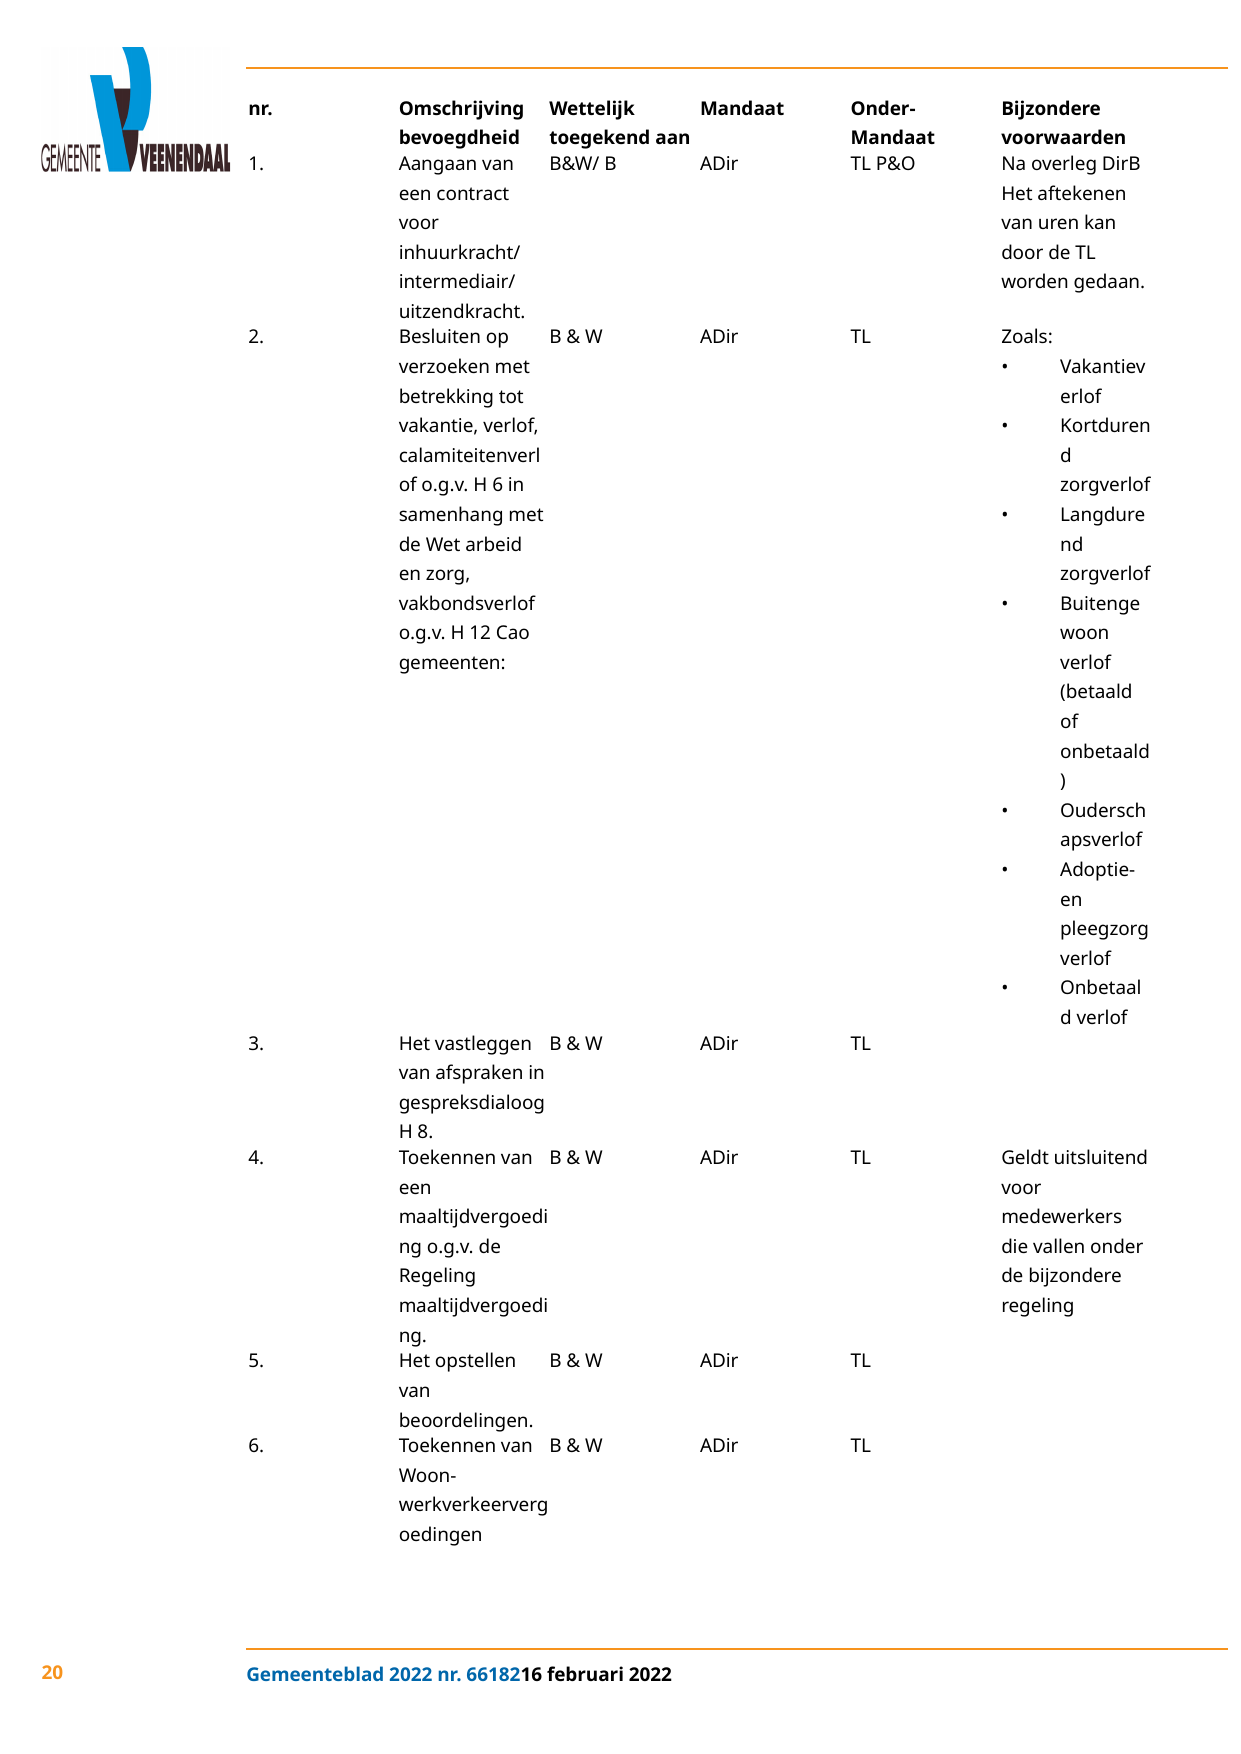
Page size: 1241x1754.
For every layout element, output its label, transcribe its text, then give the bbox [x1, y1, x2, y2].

table_cell Geldt uitsluitend voor medewerkers die vallen onder de bijzondere regeling [1001, 1144, 1152, 1348]
table_cell Het vastleggen van afspraken in gespreksdialoog H 8. [399, 1030, 549, 1144]
table_cell TL [850, 1030, 1001, 1144]
table_cell Besluiten op verzoeken met betrekking tot vakantie, verlof, calamiteitenverlof o.g.v. H 6 in samenhang met de Wet arbeid en zorg, vakbondsverlof o.g.v. H 12 Cao gemeenten: [399, 324, 549, 1030]
table_cell 5. [248, 1348, 398, 1432]
table_cell B & W [549, 1348, 700, 1432]
table_cell ADir [700, 1144, 850, 1348]
table_cell Toekennen van een maaltijdvergoeding o.g.v. de Regeling maaltijdvergoeding. [399, 1144, 549, 1348]
picture [123, 47, 231, 172]
table_cell TL [850, 324, 1001, 1030]
table_cell 3. [248, 1030, 398, 1144]
table_header Onder- Mandaat [850, 95, 1001, 150]
table_cell Het opstellen van beoordelingen. [399, 1348, 549, 1432]
table_cell B & W [549, 1433, 700, 1547]
table_cell B&W/ B [549, 150, 700, 324]
table_cell ADir [700, 1348, 850, 1432]
picture [41, 47, 130, 172]
table_cell [1001, 1433, 1152, 1547]
table_cell TL P&O [850, 150, 1001, 324]
table_cell [1001, 1348, 1152, 1432]
table_header Mandaat [700, 95, 850, 150]
table_cell 1. [248, 150, 398, 324]
table_header Omschrijving bevoegdheid [399, 95, 549, 150]
table_header Bijzondere voorwaarden [1001, 95, 1152, 150]
table_header Wettelijk toegekend aan [549, 95, 700, 150]
table_cell ADir [700, 1433, 850, 1547]
table_cell TL [850, 1348, 1001, 1432]
table_cell ADir [700, 1030, 850, 1144]
table_cell TL [850, 1144, 1001, 1348]
table_cell Zoals: Vakantieverlof Kortdurend zorgverlof Langdurend zorgverlof Buitengewoon verlof (betaald of onbetaald) Ouderschapsverlof Adoptie- en pleegzorgverlof Onbetaald verlof [1001, 324, 1152, 1030]
table_cell Toekennen van Woon-werkverkeervergoedingen [399, 1433, 549, 1547]
table_cell B & W [549, 1144, 700, 1348]
table_cell TL [850, 1433, 1001, 1547]
table_cell 4. [248, 1144, 398, 1348]
table_header nr. [248, 95, 398, 150]
table_cell ADir [700, 324, 850, 1030]
table_cell 2. [248, 324, 398, 1030]
table_cell ADir [700, 150, 850, 324]
table_cell Aangaan van een contract voor inhuurkracht/ intermediair/ uitzendkracht. [399, 150, 549, 324]
table_cell Na overleg DirB Het aftekenen van uren kan door de TL worden gedaan. [1001, 150, 1152, 324]
table_cell B & W [549, 1030, 700, 1144]
table_cell [1001, 1030, 1152, 1144]
table_cell 6. [248, 1433, 398, 1547]
table_cell B & W [549, 324, 700, 1030]
